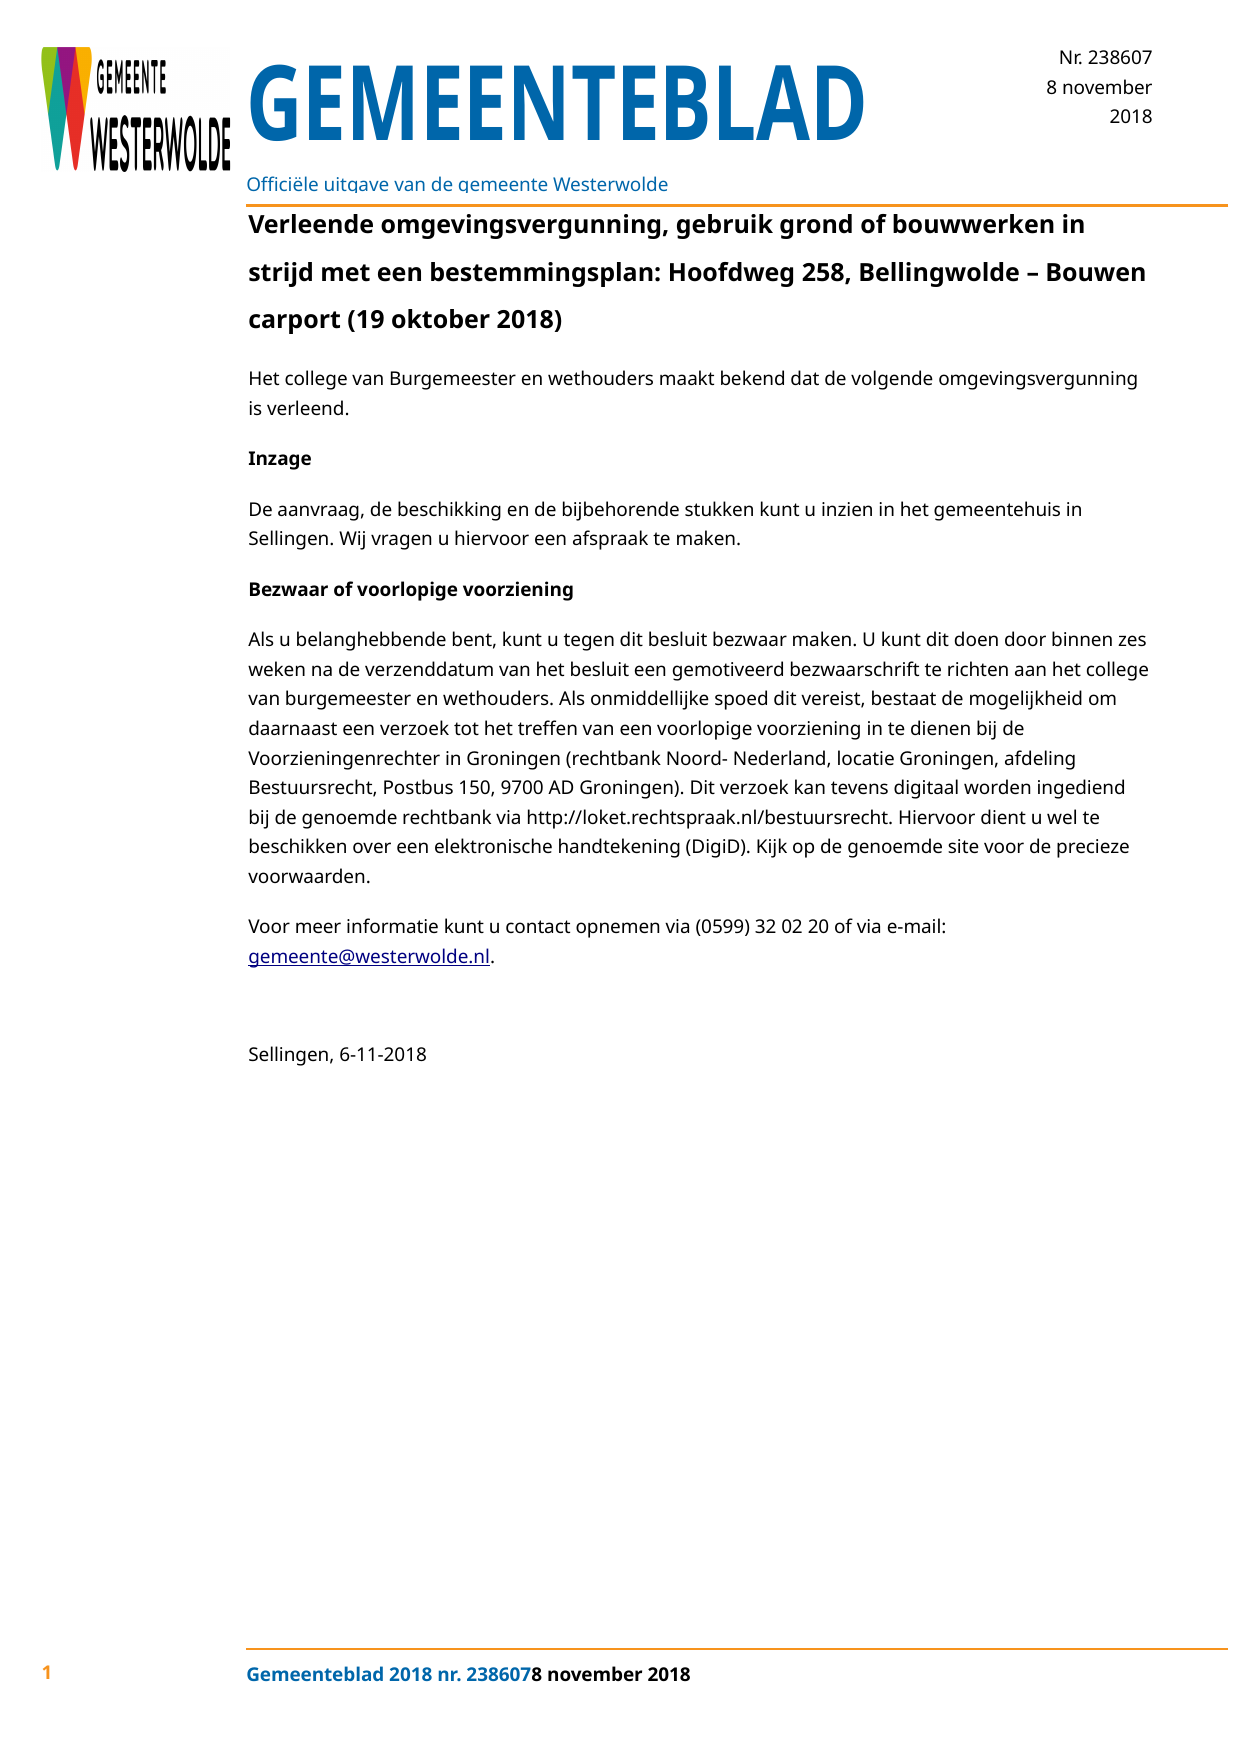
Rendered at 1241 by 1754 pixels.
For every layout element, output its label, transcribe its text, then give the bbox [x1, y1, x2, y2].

text Sellingen, 6-11-2018 [248, 1041, 1152, 1067]
text Inzage [248, 446, 1152, 471]
text Bezwaar of voorlopige voorziening [248, 576, 1152, 602]
picture [41, 47, 231, 172]
text Als u belanghebbende bent, kunt u tegen dit besluit bezwaar maken. U kunt dit doen door binnen zes weken na de verzenddatum van het besluit een gemotiveerd bezwaarschrift te richten aan het college van burgemeester en wethouders. Als onmiddellijke spoed dit vereist, bestaat de mogelijkheid om daarnaast een verzoek tot het treffen van een voorlopige voorziening in te dienen bij de Voorzieningenrechter in Groningen (rechtbank Noord- Nederland, locatie Groningen, afdeling Bestuursrecht, Postbus 150, 9700 AD Groningen). Dit verzoek kan tevens digitaal worden ingediend bij de genoemde rechtbank via http://loket.rechtspraak.nl/bestuursrecht. Hiervoor dient u wel te beschikken over een elektronische handtekening (DigiD). Kijk op de genoemde site voor de precieze voorwaarden. [248, 626, 1152, 889]
text Voor meer informatie kunt u contact opnemen via (0599) 32 02 20 of via e-mail: gemeente@westerwolde.nl. [248, 913, 1152, 969]
text Het college van Burgemeester en wethouders maakt bekend dat de volgende omgevingsvergunning is verleend. [248, 366, 1152, 421]
text De aanvraag, de beschikking en de bijbehorende stukken kunt u inzien in het gemeentehuis in Sellingen. Wij vragen u hiervoor een afspraak te maken. [248, 496, 1152, 551]
text Verleende omgevingsvergunning, gebruik grond of bouwwerken in strijd met een bestemmingsplan: Hoofdweg 258, Bellingwolde – Bouwen carport (19 oktober 2018) [248, 207, 1152, 336]
